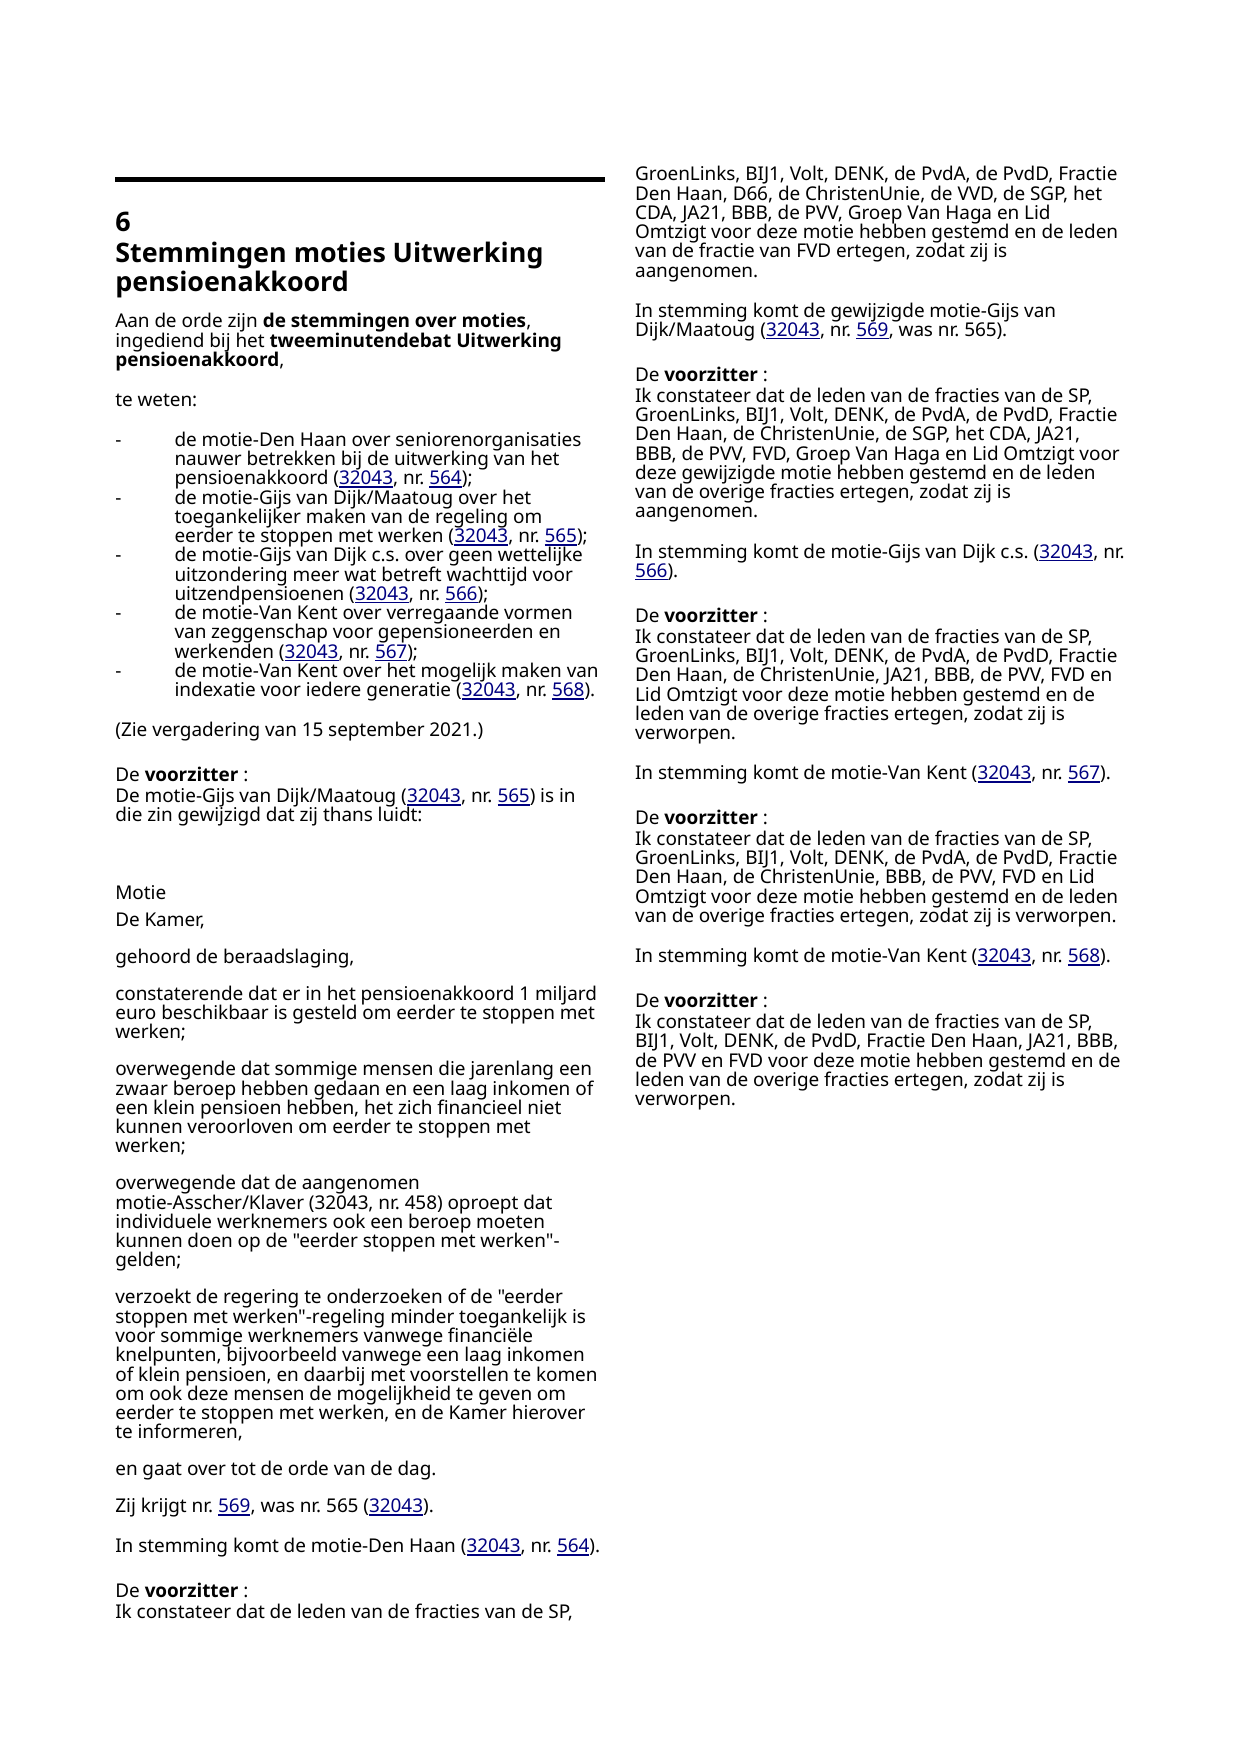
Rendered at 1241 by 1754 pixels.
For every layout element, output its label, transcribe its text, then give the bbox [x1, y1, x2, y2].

text Ik constateer dat de leden van de fracties van de SP, BIJ1, Volt, DENK, de PvdD, Fractie Den Haan, JA21, BBB, de PVV en FVD voor deze motie hebben gestemd en de leden van de overige fracties ertegen, zodat zij is verworpen. [635, 1013, 1125, 1109]
text (Zie vergadering van 15 september 2021.) [115, 721, 605, 741]
text De Kamer, [115, 911, 605, 930]
text constaterende dat er in het pensioenakkoord 1 miljard euro beschikbaar is gesteld om eerder te stoppen met werken; [115, 985, 605, 1043]
text De voorzitter : [115, 1577, 605, 1603]
list de motie-Gijs van Dijk/Maatoug over het toegankelijker maken van de regeling om eerder te stoppen met werken (32043, nr. 565); [115, 489, 605, 546]
text De voorzitter : [635, 602, 1125, 628]
text overwegende dat sommige mensen die jarenlang een zwaar beroep hebben gedaan en een laag inkomen of een klein pensioen hebben, het zich financieel niet kunnen veroorloven om eerder te stoppen met werken; [115, 1060, 605, 1157]
list de motie-Gijs van Dijk c.s. over geen wettelijke uitzondering meer wat betreft wachttijd voor uitzendpensioenen (32043, nr. 566); [115, 546, 605, 604]
text In stemming komt de motie-Gijs van Dijk c.s. (32043, nr. 566). [635, 543, 1125, 581]
text De voorzitter : [115, 761, 605, 787]
text Ik constateer dat de leden van de fracties van de SP, GroenLinks, BIJ1, Volt, DENK, de PvdA, de PvdD, Fractie Den Haan, de ChristenUnie, BBB, de PVV, FVD en Lid Omtzigt voor deze motie hebben gestemd en de leden van de overige fracties ertegen, zodat zij is verworpen. [635, 830, 1125, 926]
text Ik constateer dat de leden van de fracties van de SP, [115, 1603, 605, 1622]
text De motie-Gijs van Dijk/Maatoug (32043, nr. 565) is in die zin gewijzigd dat zij thans luidt: [115, 787, 605, 826]
text In stemming komt de motie-Van Kent (32043, nr. 567). [635, 764, 1125, 783]
text De voorzitter : [635, 987, 1125, 1013]
list de motie-Van Kent over verregaande vormen van zeggenschap voor gepensioneerden en werkenden (32043, nr. 567); [115, 604, 605, 662]
list de motie-Den Haan over seniorenorganisaties nauwer betrekken bij de uitwerking van het pensioenakkoord (32043, nr. 564); [115, 431, 605, 489]
text De voorzitter : [635, 361, 1125, 387]
text te weten: [115, 391, 605, 410]
text Aan de orde zijn de stemmingen over moties, ingediend bij het tweeminutendebat Uitwerking pensioenakkoord, [115, 312, 605, 370]
text De voorzitter : [635, 804, 1125, 830]
text In stemming komt de gewijzigde motie-Gijs van Dijk/Maatoug (32043, nr. 569, was nr. 565). [635, 302, 1125, 340]
list de motie-Van Kent over het mogelijk maken van indexatie voor iedere generatie (32043, nr. 568). [115, 662, 605, 701]
text 6 [115, 203, 605, 239]
text en gaat over tot de orde van de dag. [115, 1460, 605, 1479]
text GroenLinks, BIJ1, Volt, DENK, de PvdA, de PvdD, Fractie Den Haan, D66, de ChristenUnie, de VVD, de SGP, het CDA, JA21, BBB, de PVV, Groep Van Haga en Lid Omtzigt voor deze motie hebben gestemd en de leden van de fractie van FVD ertegen, zodat zij is aangenomen. [635, 165, 1125, 281]
text Stemmingen moties Uitwerking pensioenakkoord [115, 239, 605, 312]
text gehoord de beraadslaging, [115, 948, 605, 967]
text In stemming komt de motie-Van Kent (32043, nr. 568). [635, 947, 1125, 966]
text Ik constateer dat de leden van de fracties van de SP, GroenLinks, BIJ1, Volt, DENK, de PvdA, de PvdD, Fractie Den Haan, de ChristenUnie, JA21, BBB, de PVV, FVD en Lid Omtzigt voor deze motie hebben gestemd en de leden van de overige fracties ertegen, zodat zij is verworpen. [635, 628, 1125, 743]
text Ik constateer dat de leden van de fracties van de SP, GroenLinks, BIJ1, Volt, DENK, de PvdA, de PvdD, Fractie Den Haan, de ChristenUnie, de SGP, het CDA, JA21, BBB, de PVV, FVD, Groep Van Haga en Lid Omtzigt voor deze gewijzigde motie hebben gestemd en de leden van de overige fracties ertegen, zodat zij is aangenomen. [635, 387, 1125, 522]
text overwegende dat de aangenomen motie-Asscher/Klaver (32043, nr. 458) oproept dat individuele werknemers ook een beroep moeten kunnen doen op de "eerder stoppen met werken"-gelden; [115, 1174, 605, 1271]
text verzoekt de regering te onderzoeken of de "eerder stoppen met werken"-regeling minder toegankelijk is voor sommige werknemers vanwege financiële knelpunten, bijvoorbeeld vanwege een laag inkomen of klein pensioen, en daarbij met voorstellen te komen om ook deze mensen de mogelijkheid te geven om eerder te stoppen met werken, en de Kamer hierover te informeren, [115, 1288, 605, 1443]
text Motie [115, 879, 605, 905]
text In stemming komt de motie-Den Haan (32043, nr. 564). [115, 1537, 605, 1557]
text Zij krijgt nr. 569, was nr. 565 (32043). [115, 1497, 605, 1517]
